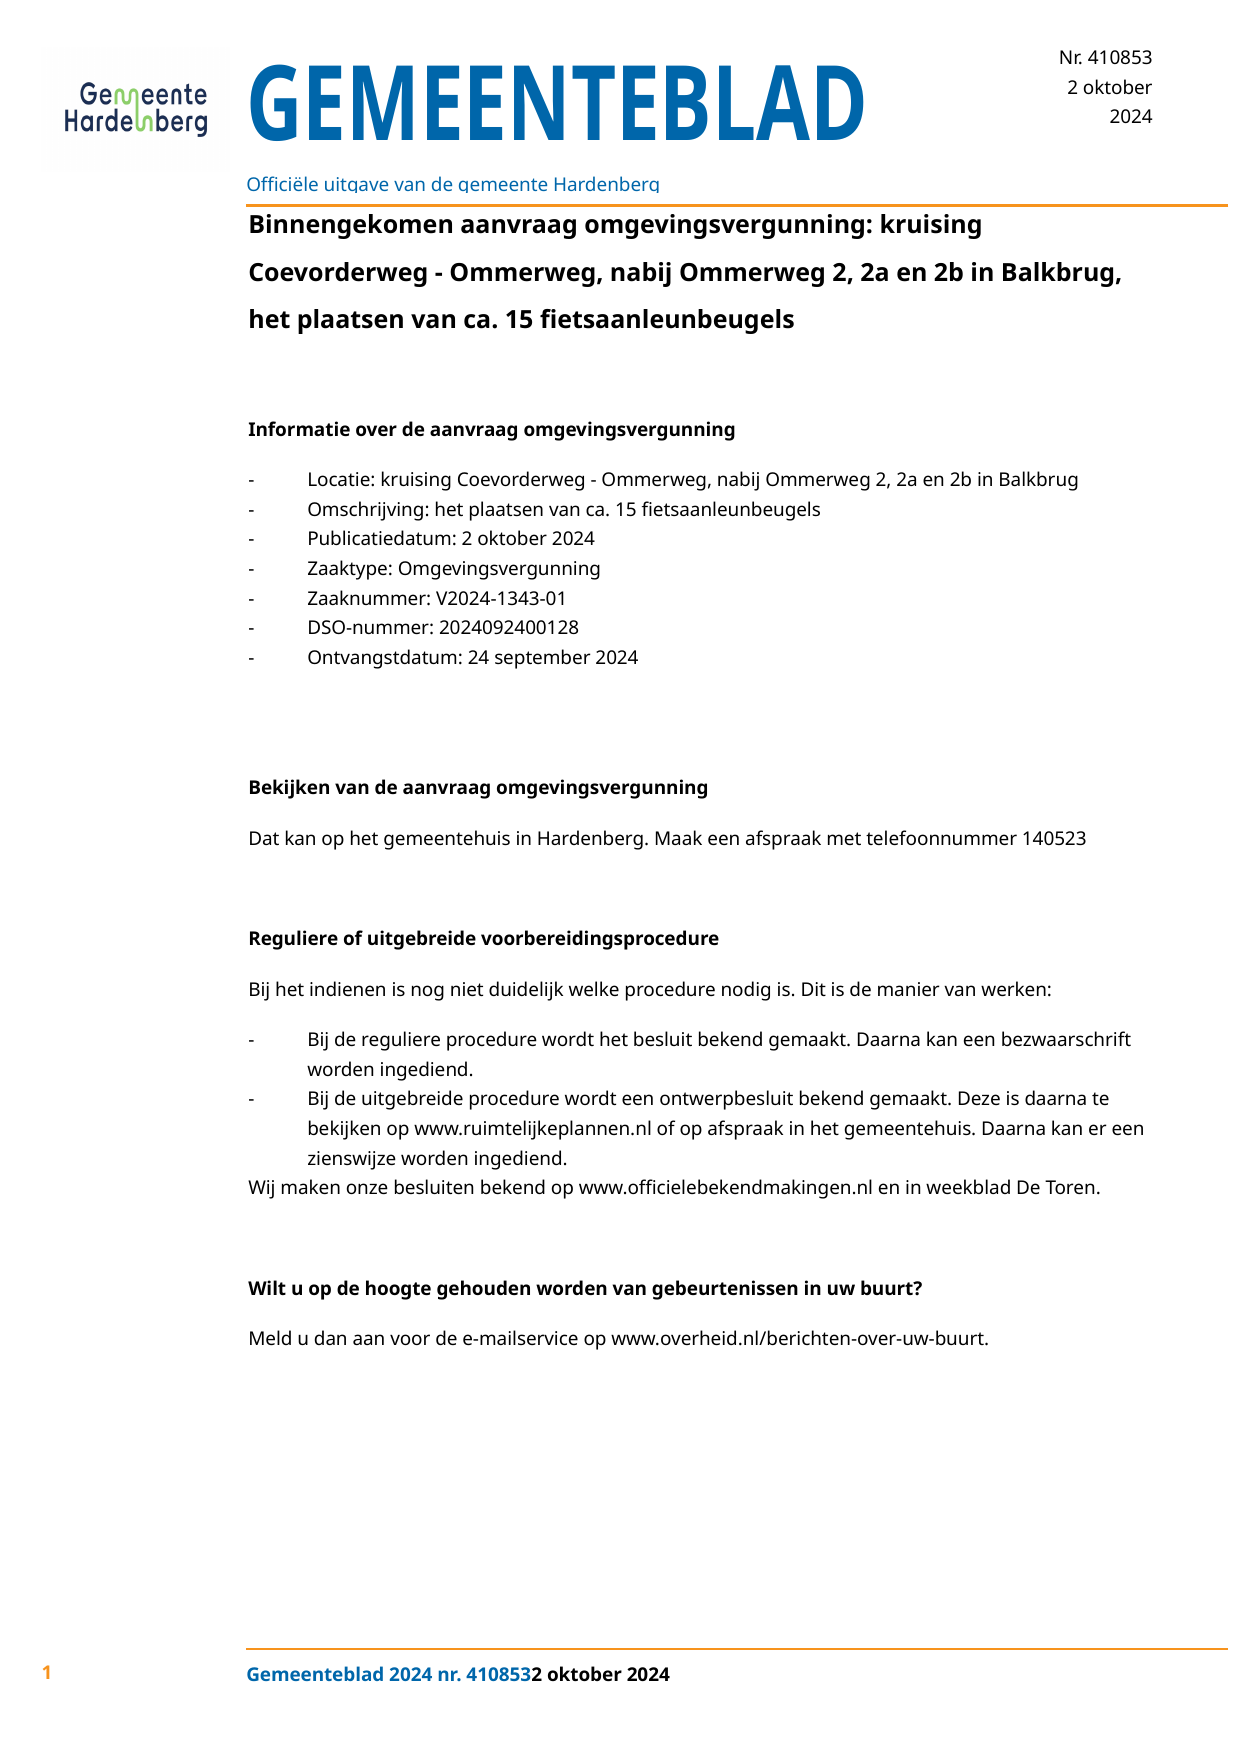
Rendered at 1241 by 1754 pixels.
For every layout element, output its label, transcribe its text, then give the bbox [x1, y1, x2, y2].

text Informatie over de aanvraag omgevingsvergunning [248, 416, 1152, 442]
list Ontvangstdatum: 24 september 2024 [248, 644, 1152, 669]
list Zaaktype: Omgevingsvergunning [248, 555, 1152, 581]
text Wij maken onze besluiten bekend op www.officielebekendmakingen.nl en in weekblad De Toren. [248, 1174, 1152, 1200]
list Zaaknummer: V2024-1343-01 [248, 585, 1152, 610]
text Bekijken van de aanvraag omgevingsvergunning [248, 774, 1152, 800]
list Bij de uitgebreide procedure wordt een ontwerpbesluit bekend gemaakt. Deze is daarna te bekijken op www.ruimtelijkeplannen.nl of op afspraak in het gemeentehuis. Daarna kan er een zienswijze worden ingediend. [248, 1086, 1152, 1170]
text Binnengekomen aanvraag omgevingsvergunning: kruising Coevorderweg - Ommerweg, nabij Ommerweg 2, 2a en 2b in Balkbrug, het plaatsen van ca. 15 fietsaanleunbeugels [248, 207, 1152, 336]
list Locatie: kruising Coevorderweg - Ommerweg, nabij Ommerweg 2, 2a en 2b in Balkbrug [248, 466, 1152, 492]
list Bij de reguliere procedure wordt het besluit bekend gemaakt. Daarna kan een bezwaarschrift worden ingediend. [248, 1026, 1152, 1082]
list Omschrijving: het plaatsen van ca. 15 fietsaanleunbeugels [248, 496, 1152, 522]
text Meld u dan aan voor de e-mailservice op www.overheid.nl/berichten-over-uw-buurt. [248, 1326, 1152, 1351]
text Reguliere of uitgebreide voorbereidingsprocedure [248, 926, 1152, 951]
text Dat kan op het gemeentehuis in Hardenberg. Maak een afspraak met telefoonnummer 140523 [248, 825, 1152, 850]
picture [41, 47, 231, 172]
list DSO-nummer: 2024092400128 [248, 614, 1152, 640]
text Wilt u op de hoogte gehouden worden van gebeurtenissen in uw buurt? [248, 1275, 1152, 1301]
text Bij het indienen is nog niet duidelijk welke procedure nodig is. Dit is de manier van werken: [248, 976, 1152, 1002]
list Publicatiedatum: 2 oktober 2024 [248, 526, 1152, 551]
